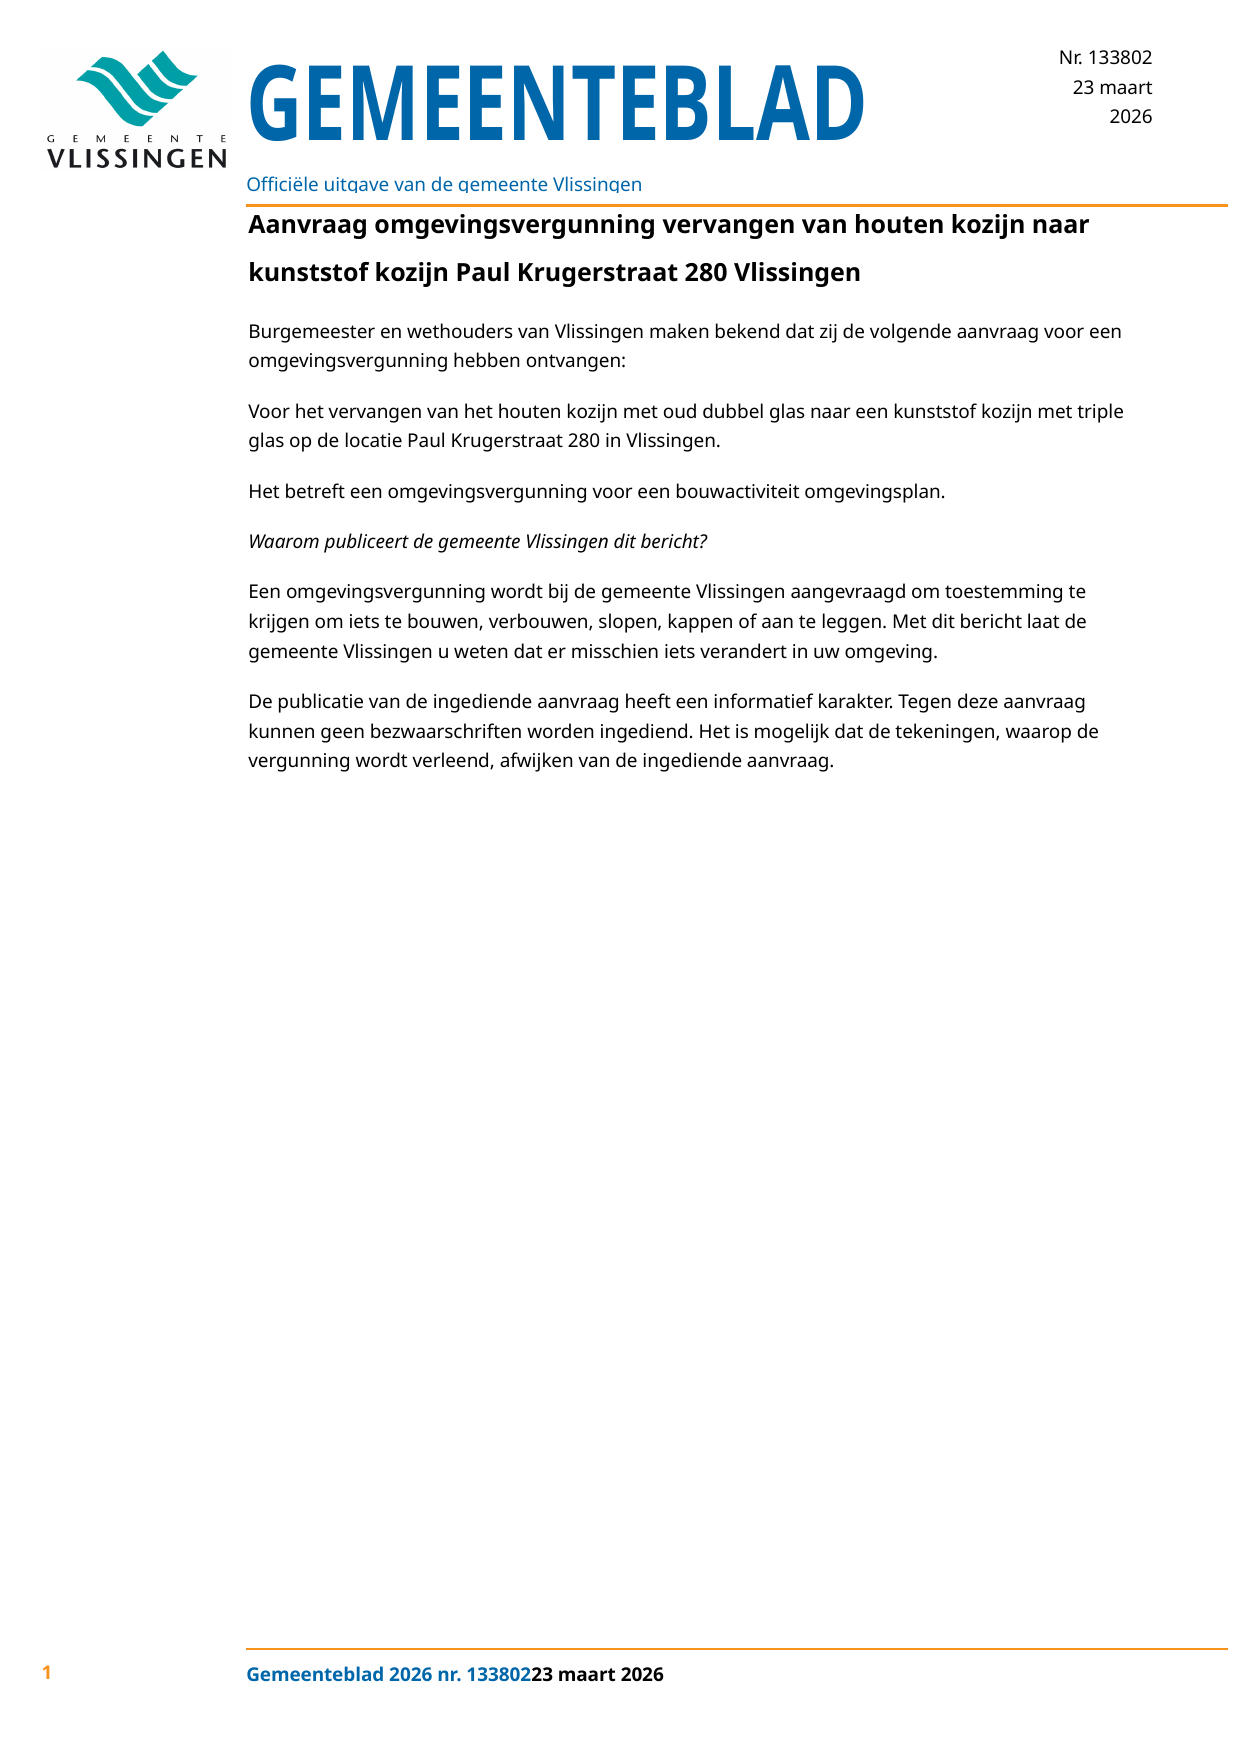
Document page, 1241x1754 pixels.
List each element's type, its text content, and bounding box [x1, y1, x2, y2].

text Aanvraag omgevingsvergunning vervangen van houten kozijn naar kunststof kozijn Paul Krugerstraat 280 Vlissingen [248, 207, 1152, 288]
text De publicatie van de ingediende aanvraag heeft een informatief karakter. Tegen deze aanvraag kunnen geen bezwaarschriften worden ingediend. Het is mogelijk dat de tekeningen, waarop de vergunning wordt verleend, afwijken van de ingediende aanvraag. [248, 688, 1152, 773]
text Waarom publiceert de gemeente Vlissingen dit bericht? [248, 528, 1152, 554]
text Het betreft een omgevingsvergunning voor een bouwactiviteit omgevingsplan. [248, 478, 1152, 504]
text Voor het vervangen van het houten kozijn met oud dubbel glas naar een kunststof kozijn met triple glas op de locatie Paul Krugerstraat 280 in Vlissingen. [248, 398, 1152, 453]
picture [41, 47, 231, 172]
text Een omgevingsvergunning wordt bij de gemeente Vlissingen aangevraagd om toestemming te krijgen om iets te bouwen, verbouwen, slopen, kappen of aan te leggen. Met dit bericht laat de gemeente Vlissingen u weten dat er misschien iets verandert in uw omgeving. [248, 579, 1152, 664]
text Burgemeester en wethouders van Vlissingen maken bekend dat zij de volgende aanvraag voor een omgevingsvergunning hebben ontvangen: [248, 318, 1152, 373]
